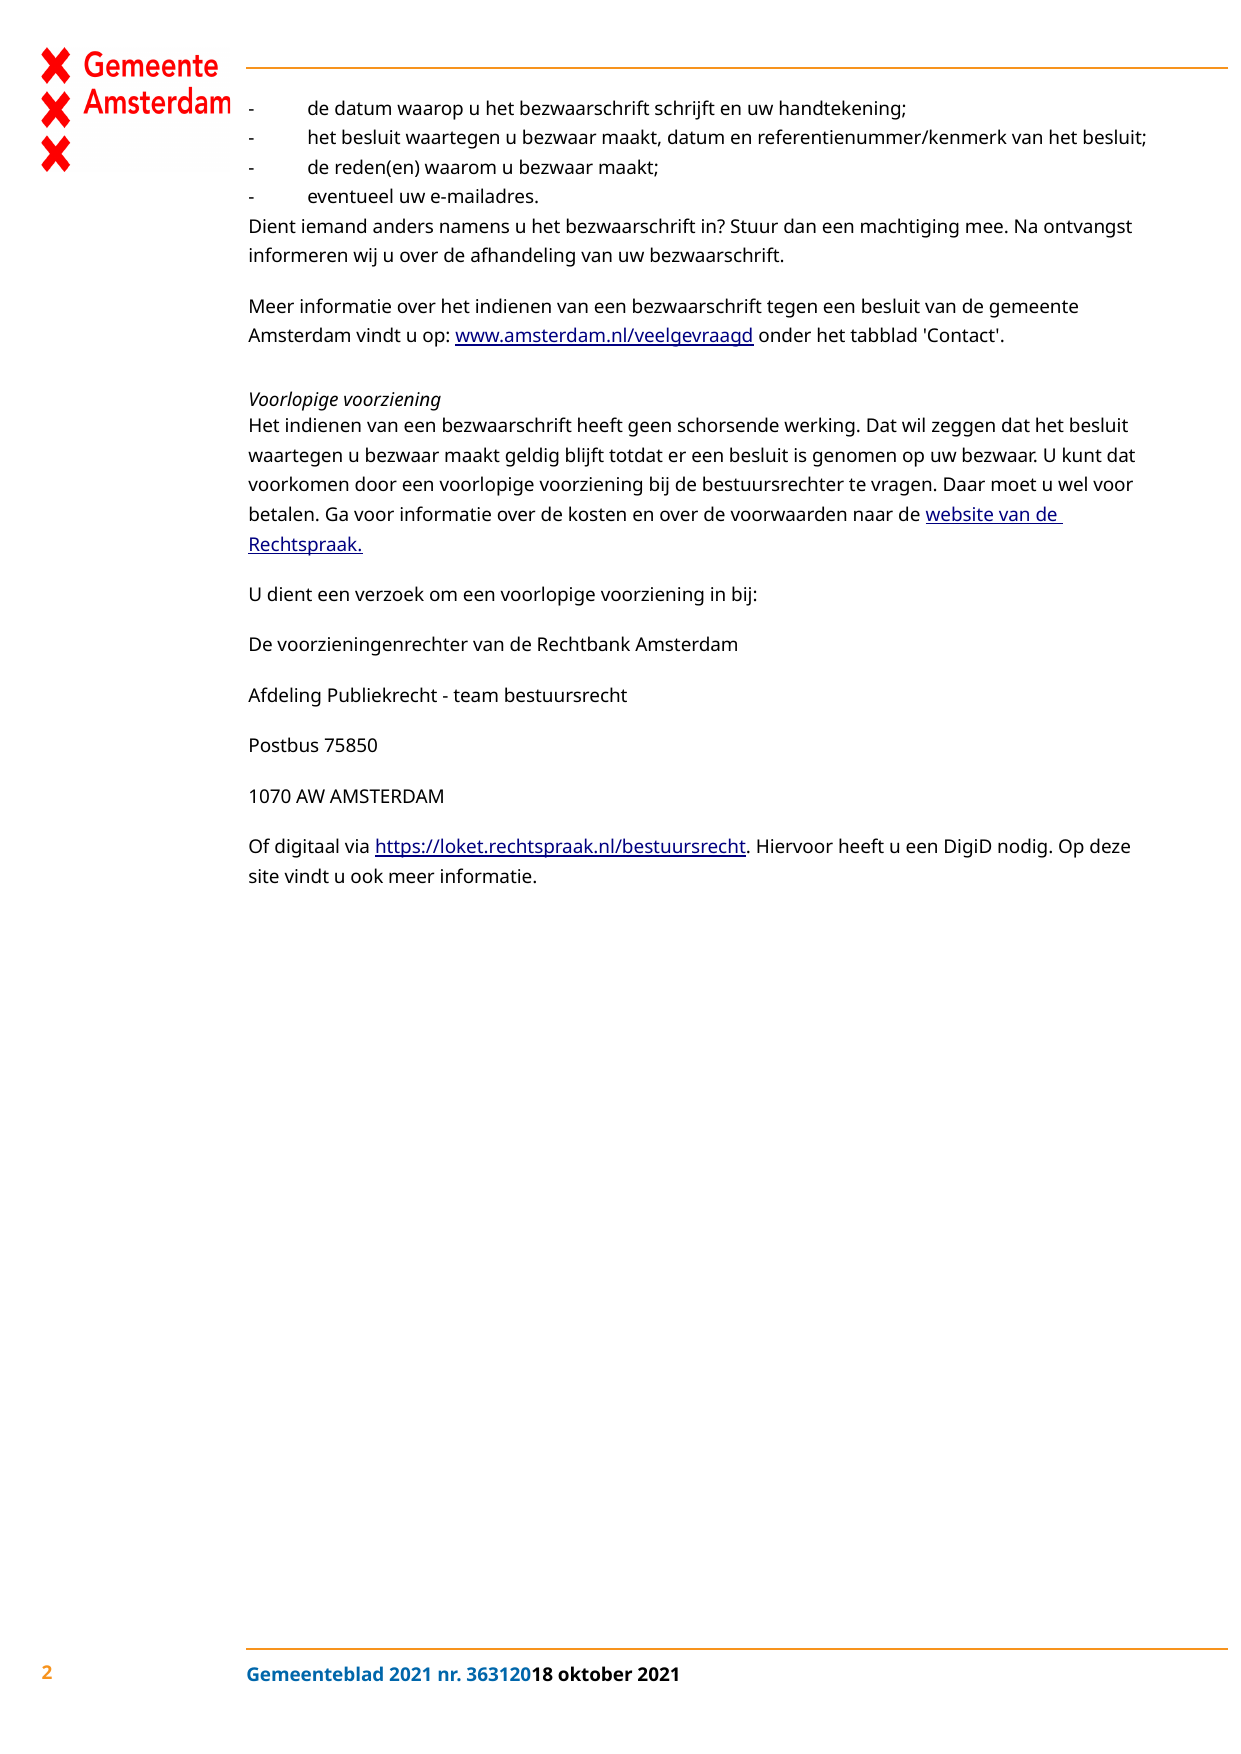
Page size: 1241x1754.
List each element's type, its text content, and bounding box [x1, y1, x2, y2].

list het besluit waartegen u bezwaar maakt, datum en referentienummer/kenmerk van het besluit; [248, 124, 1152, 150]
text Voorlopige voorziening [248, 387, 1152, 412]
text De voorzieningenrechter van de Rechtbank Amsterdam [248, 632, 1152, 657]
list eventueel uw e-mailadres. [248, 183, 1152, 209]
text Afdeling Publiekrecht - team bestuursrecht [248, 682, 1152, 708]
text Postbus 75850 [248, 732, 1152, 758]
list de reden(en) waarom u bezwaar maakt; [248, 154, 1152, 180]
text Het indienen van een bezwaarschrift heeft geen schorsende werking. Dat wil zeggen dat het besluit waartegen u bezwaar maakt geldig blijft totdat er een besluit is genomen op uw bezwaar. U kunt dat voorkomen door een voorlopige voorziening bij de bestuursrechter te vragen. Daar moet u wel voor betalen. Ga voor informatie over de kosten en over de voorwaarden naar de website van de Rechtspraak. [248, 412, 1152, 556]
text Meer informatie over het indienen van een bezwaarschrift tegen een besluit van de gemeente Amsterdam vindt u op: www.amsterdam.nl/veelgevraagd onder het tabblad 'Contact'. [248, 293, 1152, 348]
text 1070 AW AMSTERDAM [248, 783, 1152, 808]
list de datum waarop u het bezwaarschrift schrijft en uw handtekening; [248, 95, 1152, 121]
picture [41, 47, 231, 172]
text Dient iemand anders namens u het bezwaarschrift in? Stuur dan een machtiging mee. Na ontvangst informeren wij u over de afhandeling van uw bezwaarschrift. [248, 213, 1152, 268]
text Of digitaal via https://loket.rechtspraak.nl/bestuursrecht. Hiervoor heeft u een DigiD nodig. Op deze site vindt u ook meer informatie. [248, 833, 1152, 888]
text U dient een verzoek om een voorlopige voorziening in bij: [248, 581, 1152, 607]
